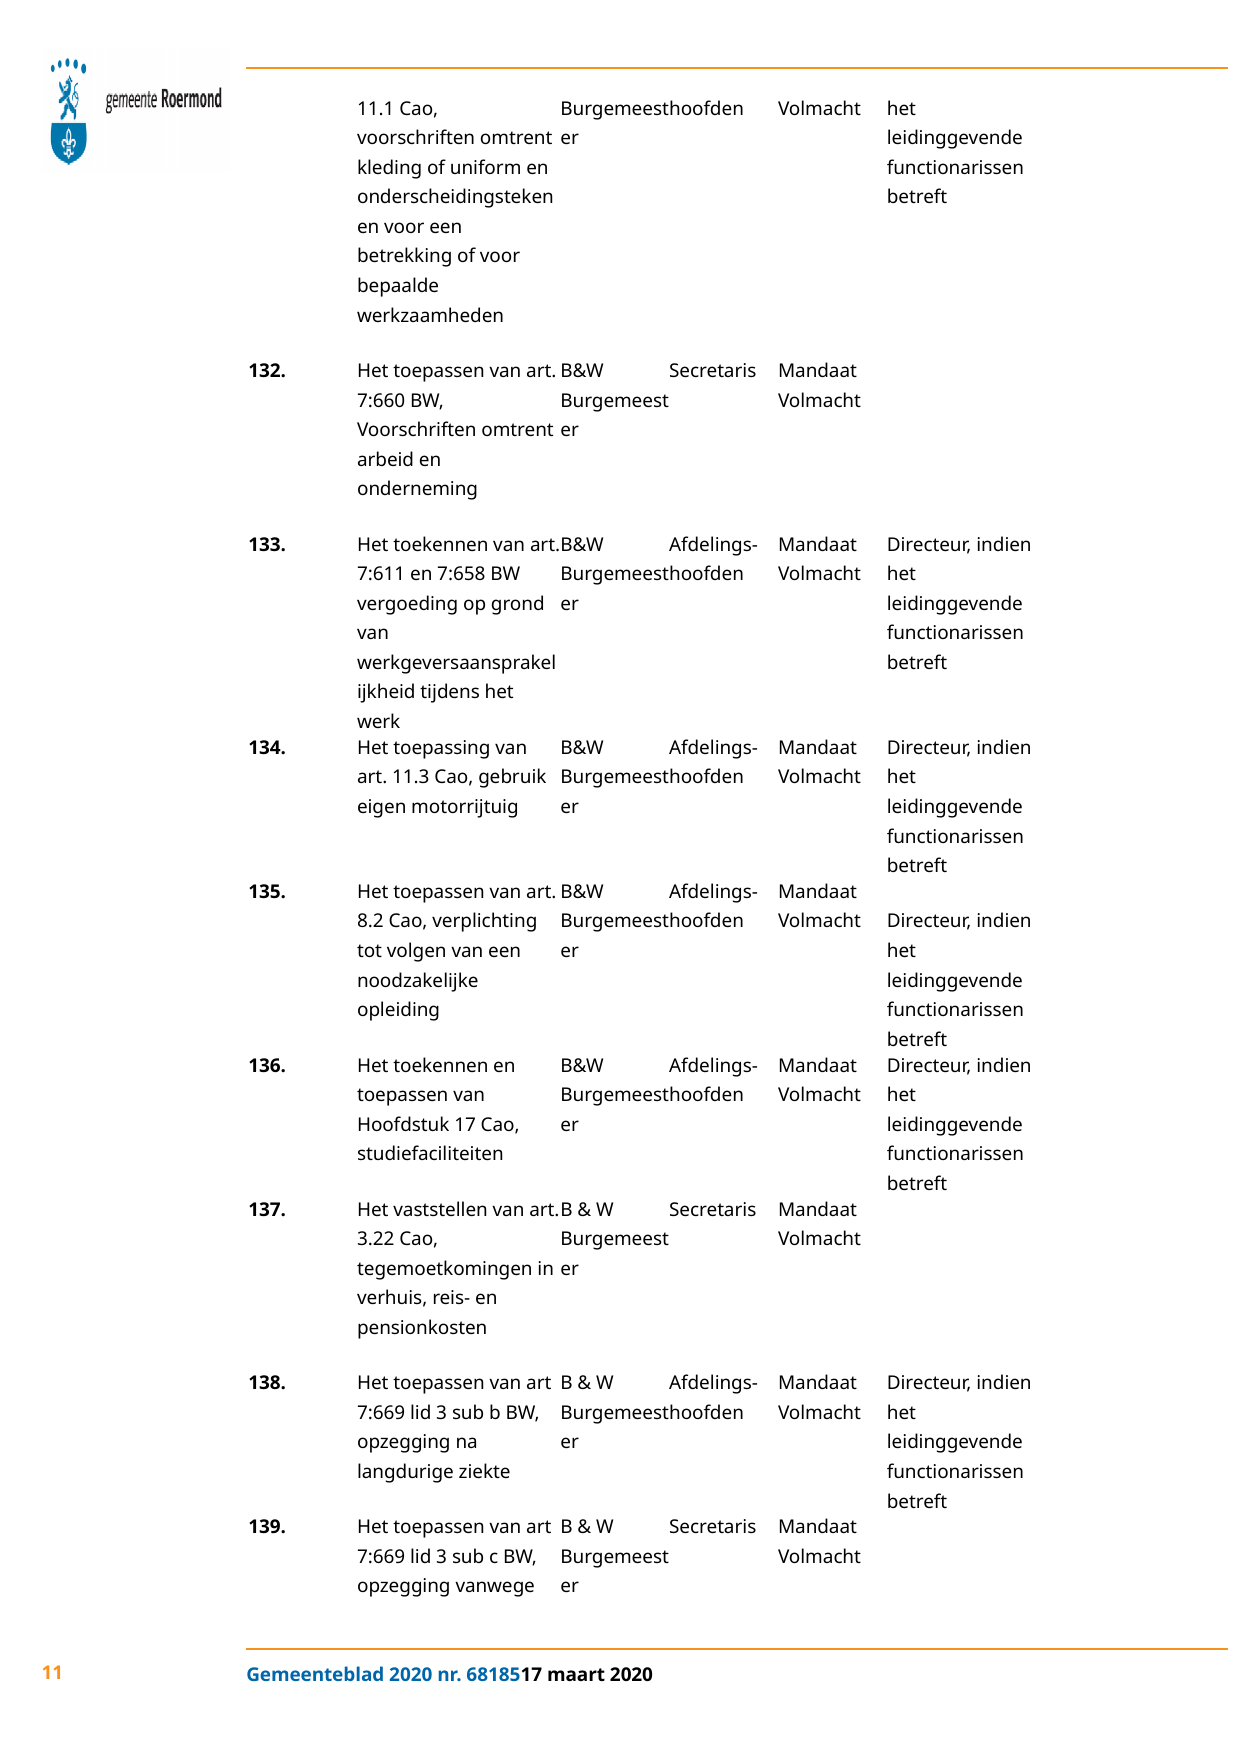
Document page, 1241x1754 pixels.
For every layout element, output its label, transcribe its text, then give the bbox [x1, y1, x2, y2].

table_cell Directeur, indien het leidinggevende functionarissen betreft [887, 878, 1043, 1052]
table_cell Afdelings-hoofden [669, 531, 778, 734]
table_cell 139. [248, 1514, 357, 1598]
table_cell Het toepassen van art 7:669 lid 3 sub c BW, opzegging vanwege [357, 1514, 560, 1598]
table_cell 133. [248, 531, 357, 734]
table_cell Afdelings-hoofden [669, 1370, 778, 1513]
table_cell het leidinggevende functionarissen betreft [887, 95, 1043, 357]
table_cell Het toepassen van art. 7:660 BW, Voorschriften omtrent arbeid en onderneming [357, 357, 560, 531]
table_cell Mandaat Volmacht [778, 878, 887, 1052]
table_cell Directeur, indien het leidinggevende functionarissen betreft [887, 531, 1043, 734]
table_cell Afdelings-hoofden [669, 734, 778, 878]
table_cell Volmacht [778, 95, 887, 357]
table_cell Afdelings-hoofden [669, 878, 778, 1052]
table_cell B&W Burgemeester [560, 1052, 669, 1196]
table_cell B&W Burgemeester [560, 531, 669, 734]
table_cell Mandaat Volmacht [778, 1370, 887, 1513]
table_cell Secretaris [669, 1514, 778, 1598]
table_cell B & W Burgemeester [560, 1370, 669, 1513]
table_cell 138. [248, 1370, 357, 1513]
table_cell Secretaris [669, 1196, 778, 1369]
table_cell Directeur, indien het leidinggevende functionarissen betreft [887, 1370, 1043, 1513]
table_cell 137. [248, 1196, 357, 1369]
table_cell B&W Burgemeester [560, 878, 669, 1052]
table_cell Afdelings-hoofden [669, 1052, 778, 1196]
table_cell [248, 95, 357, 357]
picture [41, 47, 231, 172]
table_cell 134. [248, 734, 357, 878]
table_cell Mandaat Volmacht [778, 357, 887, 531]
table_cell Directeur, indien het leidinggevende functionarissen betreft [887, 734, 1043, 878]
table_cell Mandaat Volmacht [778, 1514, 887, 1598]
table_cell Het vaststellen van art. 3.22 Cao, tegemoetkomingen in verhuis, reis- en pensionkosten [357, 1196, 560, 1369]
table_cell hoofden [669, 95, 778, 357]
table_cell Directeur, indien het leidinggevende functionarissen betreft [887, 1052, 1043, 1196]
table_cell Secretaris [669, 357, 778, 531]
table_cell Mandaat Volmacht [778, 1052, 887, 1196]
table_cell B & W Burgemeester [560, 1196, 669, 1369]
table_cell Het toekennen van art. 7:611 en 7:658 BW vergoeding op grond van werkgeversaansprakelijkheid tijdens het werk [357, 531, 560, 734]
table_cell [887, 1514, 1043, 1598]
table_cell Burgemeester [560, 95, 669, 357]
table_cell [887, 357, 1043, 531]
table_cell 132. [248, 357, 357, 531]
table_cell 135. [248, 878, 357, 1052]
table_cell B&W Burgemeester [560, 357, 669, 531]
table_cell Het toepassing van art. 11.3 Cao, gebruik eigen motorrijtuig [357, 734, 560, 878]
table_cell [887, 1196, 1043, 1369]
table_cell Mandaat Volmacht [778, 531, 887, 734]
table_cell 136. [248, 1052, 357, 1196]
table_cell Mandaat Volmacht [778, 734, 887, 878]
table_cell B&W Burgemeester [560, 734, 669, 878]
table_cell B & W Burgemeester [560, 1514, 669, 1598]
table_cell Het toepassen van art 7:669 lid 3 sub b BW, opzegging na langdurige ziekte [357, 1370, 560, 1513]
table_cell Het toepassen van art. 8.2 Cao, verplichting tot volgen van een noodzakelijke opleiding [357, 878, 560, 1052]
table_cell Mandaat Volmacht [778, 1196, 887, 1369]
table_cell 11.1 Cao, voorschriften omtrent kleding of uniform en onderscheidingstekenen voor een betrekking of voor bepaalde werkzaamheden [357, 95, 560, 357]
table_cell Het toekennen en toepassen van Hoofdstuk 17 Cao, studiefaciliteiten [357, 1052, 560, 1196]
